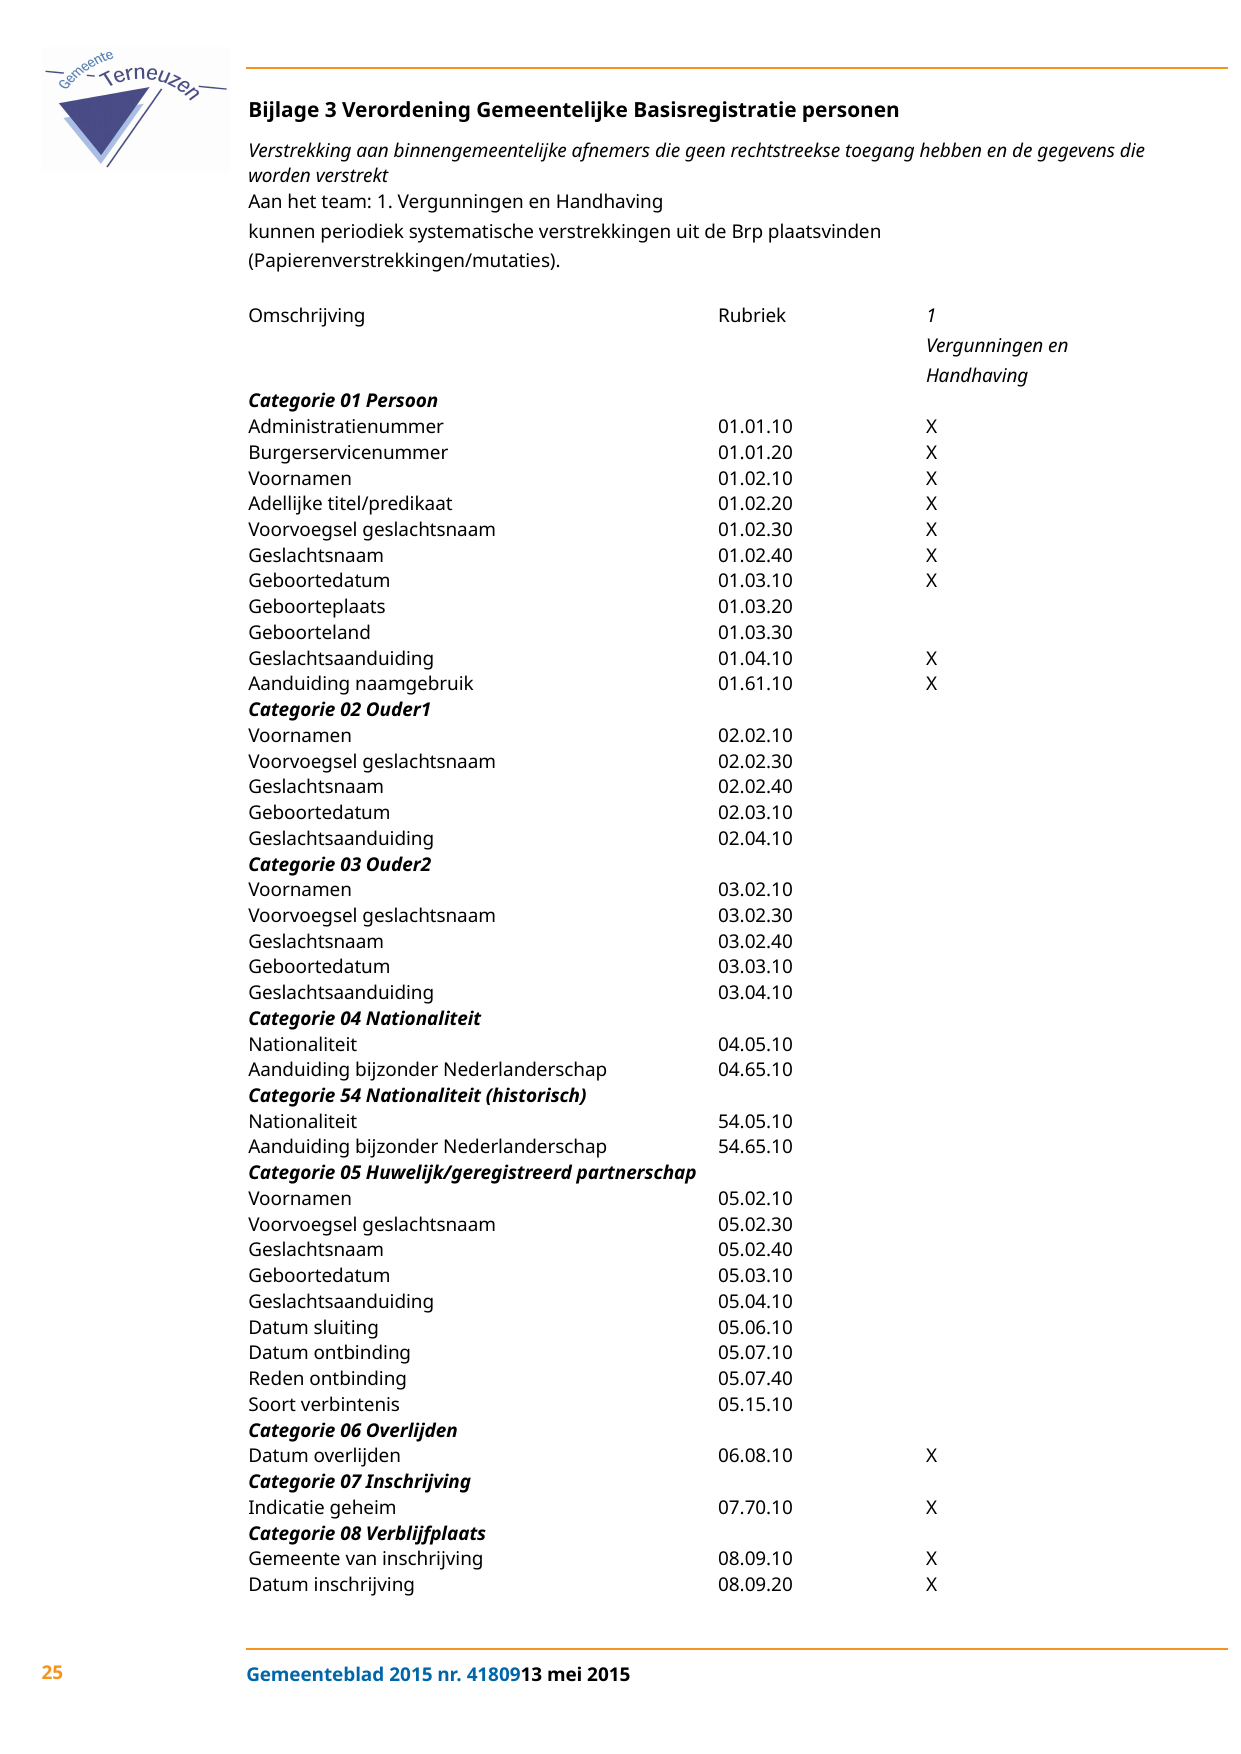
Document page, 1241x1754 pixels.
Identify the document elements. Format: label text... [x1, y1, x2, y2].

table_cell [926, 594, 1152, 619]
table_cell [926, 928, 1152, 954]
table_cell Datum overlijden [248, 1443, 718, 1468]
table_cell X [926, 671, 1152, 696]
table_cell Geslachtsaanduiding [248, 825, 718, 851]
table_cell 02.04.10 [718, 825, 926, 851]
table_cell Administratienummer [248, 413, 718, 439]
table_cell Geslachtsnaam [248, 1237, 718, 1262]
table_cell [926, 902, 1152, 928]
table_cell Reden ontbinding [248, 1365, 718, 1391]
table_cell [718, 1160, 926, 1185]
table_cell Categorie 06 Overlijden [248, 1417, 718, 1442]
table_cell [926, 876, 1152, 902]
table_cell 06.08.10 [718, 1443, 926, 1468]
table_cell [926, 1134, 1152, 1159]
table_cell 02.03.10 [718, 799, 926, 825]
table_cell [926, 1057, 1152, 1082]
table_cell [926, 954, 1152, 979]
table_cell 03.03.10 [718, 954, 926, 979]
table_cell [926, 1520, 1152, 1545]
table_cell Voorvoegsel geslachtsnaam [248, 1211, 718, 1237]
table_cell Geboortedatum [248, 568, 718, 593]
table_cell 05.02.30 [718, 1211, 926, 1237]
table_cell Categorie 01 Persoon [248, 388, 718, 413]
table_cell 01.02.20 [718, 491, 926, 516]
table_cell X [926, 1571, 1152, 1597]
table_header Rubriek [718, 303, 926, 388]
table_cell [926, 1160, 1152, 1185]
table_cell Datum sluiting [248, 1314, 718, 1339]
table_cell [926, 388, 1152, 413]
table_cell 05.07.40 [718, 1365, 926, 1391]
table_cell 04.65.10 [718, 1057, 926, 1082]
table_cell [926, 1365, 1152, 1391]
table_cell Categorie 02 Ouder1 [248, 696, 718, 722]
table_cell [718, 696, 926, 722]
table_cell 02.02.40 [718, 774, 926, 799]
table_cell [718, 1468, 926, 1494]
table_cell Datum inschrijving [248, 1571, 718, 1597]
table_header Omschrijving [248, 303, 718, 388]
table_cell 01.02.30 [718, 516, 926, 542]
table_cell [718, 1417, 926, 1442]
table_cell 05.03.10 [718, 1263, 926, 1288]
table_cell Nationaliteit [248, 1108, 718, 1134]
table_cell Categorie 04 Nationaliteit [248, 1005, 718, 1031]
table_cell [926, 696, 1152, 722]
table_cell 01.01.10 [718, 413, 926, 439]
table_cell [926, 722, 1152, 748]
table_cell [926, 774, 1152, 799]
table_cell 05.02.40 [718, 1237, 926, 1262]
table_cell Geboortedatum [248, 1263, 718, 1288]
table_cell 05.06.10 [718, 1314, 926, 1339]
table_cell X [926, 568, 1152, 593]
table_cell Nationaliteit [248, 1031, 718, 1057]
table_cell 05.02.10 [718, 1185, 926, 1211]
table_cell [718, 1005, 926, 1031]
table_cell 03.04.10 [718, 979, 926, 1005]
table_cell 01.03.20 [718, 594, 926, 619]
table_cell 02.02.30 [718, 748, 926, 773]
table_cell [926, 1108, 1152, 1134]
table_cell 01.04.10 [718, 645, 926, 671]
table_cell [926, 1340, 1152, 1365]
table_cell [926, 1391, 1152, 1417]
table_cell Voorvoegsel geslachtsnaam [248, 902, 718, 928]
table_header 1 Vergunningen en Handhaving [926, 303, 1152, 388]
table_cell Voorvoegsel geslachtsnaam [248, 748, 718, 773]
table_cell 03.02.30 [718, 902, 926, 928]
table_cell Gemeente van inschrijving [248, 1545, 718, 1571]
table_cell Voornamen [248, 876, 718, 902]
table_cell [926, 1185, 1152, 1211]
table_cell 05.07.10 [718, 1340, 926, 1365]
table_cell 08.09.10 [718, 1545, 926, 1571]
table_cell Adellijke titel/predikaat [248, 491, 718, 516]
table_cell Voornamen [248, 1185, 718, 1211]
table_cell Categorie 07 Inschrijving [248, 1468, 718, 1494]
table_cell X [926, 439, 1152, 465]
table_cell [926, 979, 1152, 1005]
table_cell Geslachtsnaam [248, 928, 718, 954]
table_cell Voornamen [248, 465, 718, 491]
table_cell 01.03.30 [718, 619, 926, 645]
table_cell 54.05.10 [718, 1108, 926, 1134]
table_cell [926, 1031, 1152, 1057]
table_cell 03.02.40 [718, 928, 926, 954]
table_cell X [926, 1545, 1152, 1571]
table_cell [926, 1237, 1152, 1262]
table_cell Aanduiding bijzonder Nederlanderschap [248, 1134, 718, 1159]
text kunnen periodiek systematische verstrekkingen uit de Brp plaatsvinden (Papierenverstrekkingen/mutaties). [248, 218, 1152, 273]
table_cell 05.04.10 [718, 1288, 926, 1314]
table_cell 08.09.20 [718, 1571, 926, 1597]
table_cell X [926, 491, 1152, 516]
table_cell [926, 1211, 1152, 1237]
table_cell [718, 1520, 926, 1545]
table_cell Geslachtsaanduiding [248, 645, 718, 671]
table_cell Voornamen [248, 722, 718, 748]
table_cell Geboortedatum [248, 954, 718, 979]
table_cell Soort verbintenis [248, 1391, 718, 1417]
table_cell 03.02.10 [718, 876, 926, 902]
table_cell Categorie 03 Ouder2 [248, 851, 718, 876]
table_cell [718, 388, 926, 413]
text Bijlage 3 Verordening Gemeentelijke Basisregistratie personen [248, 95, 1152, 123]
table_cell X [926, 645, 1152, 671]
table_cell [926, 748, 1152, 773]
picture [41, 47, 231, 172]
table_cell [718, 851, 926, 876]
table_cell Geboortedatum [248, 799, 718, 825]
table_cell Geslachtsnaam [248, 774, 718, 799]
table_cell [926, 1288, 1152, 1314]
table_cell Geslachtsaanduiding [248, 979, 718, 1005]
table_cell Geboorteland [248, 619, 718, 645]
table_cell X [926, 1494, 1152, 1520]
table_cell 05.15.10 [718, 1391, 926, 1417]
table_cell [926, 1417, 1152, 1442]
table_cell [926, 1005, 1152, 1031]
table_cell X [926, 465, 1152, 491]
table_cell [926, 1314, 1152, 1339]
table_cell X [926, 1443, 1152, 1468]
text Aan het team: 1. Vergunningen en Handhaving [248, 188, 1152, 214]
table_cell [926, 851, 1152, 876]
table_cell Geslachtsnaam [248, 542, 718, 568]
table_cell Categorie 05 Huwelijk/geregistreerd partnerschap [248, 1160, 718, 1185]
table_cell Categorie 54 Nationaliteit (historisch) [248, 1082, 718, 1108]
table_cell Geboorteplaats [248, 594, 718, 619]
table_cell 04.05.10 [718, 1031, 926, 1057]
table_cell Indicatie geheim [248, 1494, 718, 1520]
table_cell Geslachtsaanduiding [248, 1288, 718, 1314]
table_cell [926, 825, 1152, 851]
table_cell Aanduiding naamgebruik [248, 671, 718, 696]
table_cell [926, 1263, 1152, 1288]
table_cell [926, 1082, 1152, 1108]
table_cell Categorie 08 Verblijfplaats [248, 1520, 718, 1545]
table_cell 01.02.40 [718, 542, 926, 568]
table_cell X [926, 516, 1152, 542]
table_cell X [926, 542, 1152, 568]
table_cell Datum ontbinding [248, 1340, 718, 1365]
table_cell [926, 799, 1152, 825]
table_cell 07.70.10 [718, 1494, 926, 1520]
table_cell [926, 1468, 1152, 1494]
table_cell 02.02.10 [718, 722, 926, 748]
table_cell Voorvoegsel geslachtsnaam [248, 516, 718, 542]
text Verstrekking aan binnengemeentelijke afnemers die geen rechtstreekse toegang hebben en de gegevens die worden verstrekt [248, 137, 1152, 188]
table_cell Aanduiding bijzonder Nederlanderschap [248, 1057, 718, 1082]
table_cell 01.03.10 [718, 568, 926, 593]
table_cell [926, 619, 1152, 645]
table_cell 01.01.20 [718, 439, 926, 465]
table_cell [718, 1082, 926, 1108]
table_cell 54.65.10 [718, 1134, 926, 1159]
table_cell 01.02.10 [718, 465, 926, 491]
table_cell X [926, 413, 1152, 439]
table_cell 01.61.10 [718, 671, 926, 696]
table_cell Burgerservicenummer [248, 439, 718, 465]
